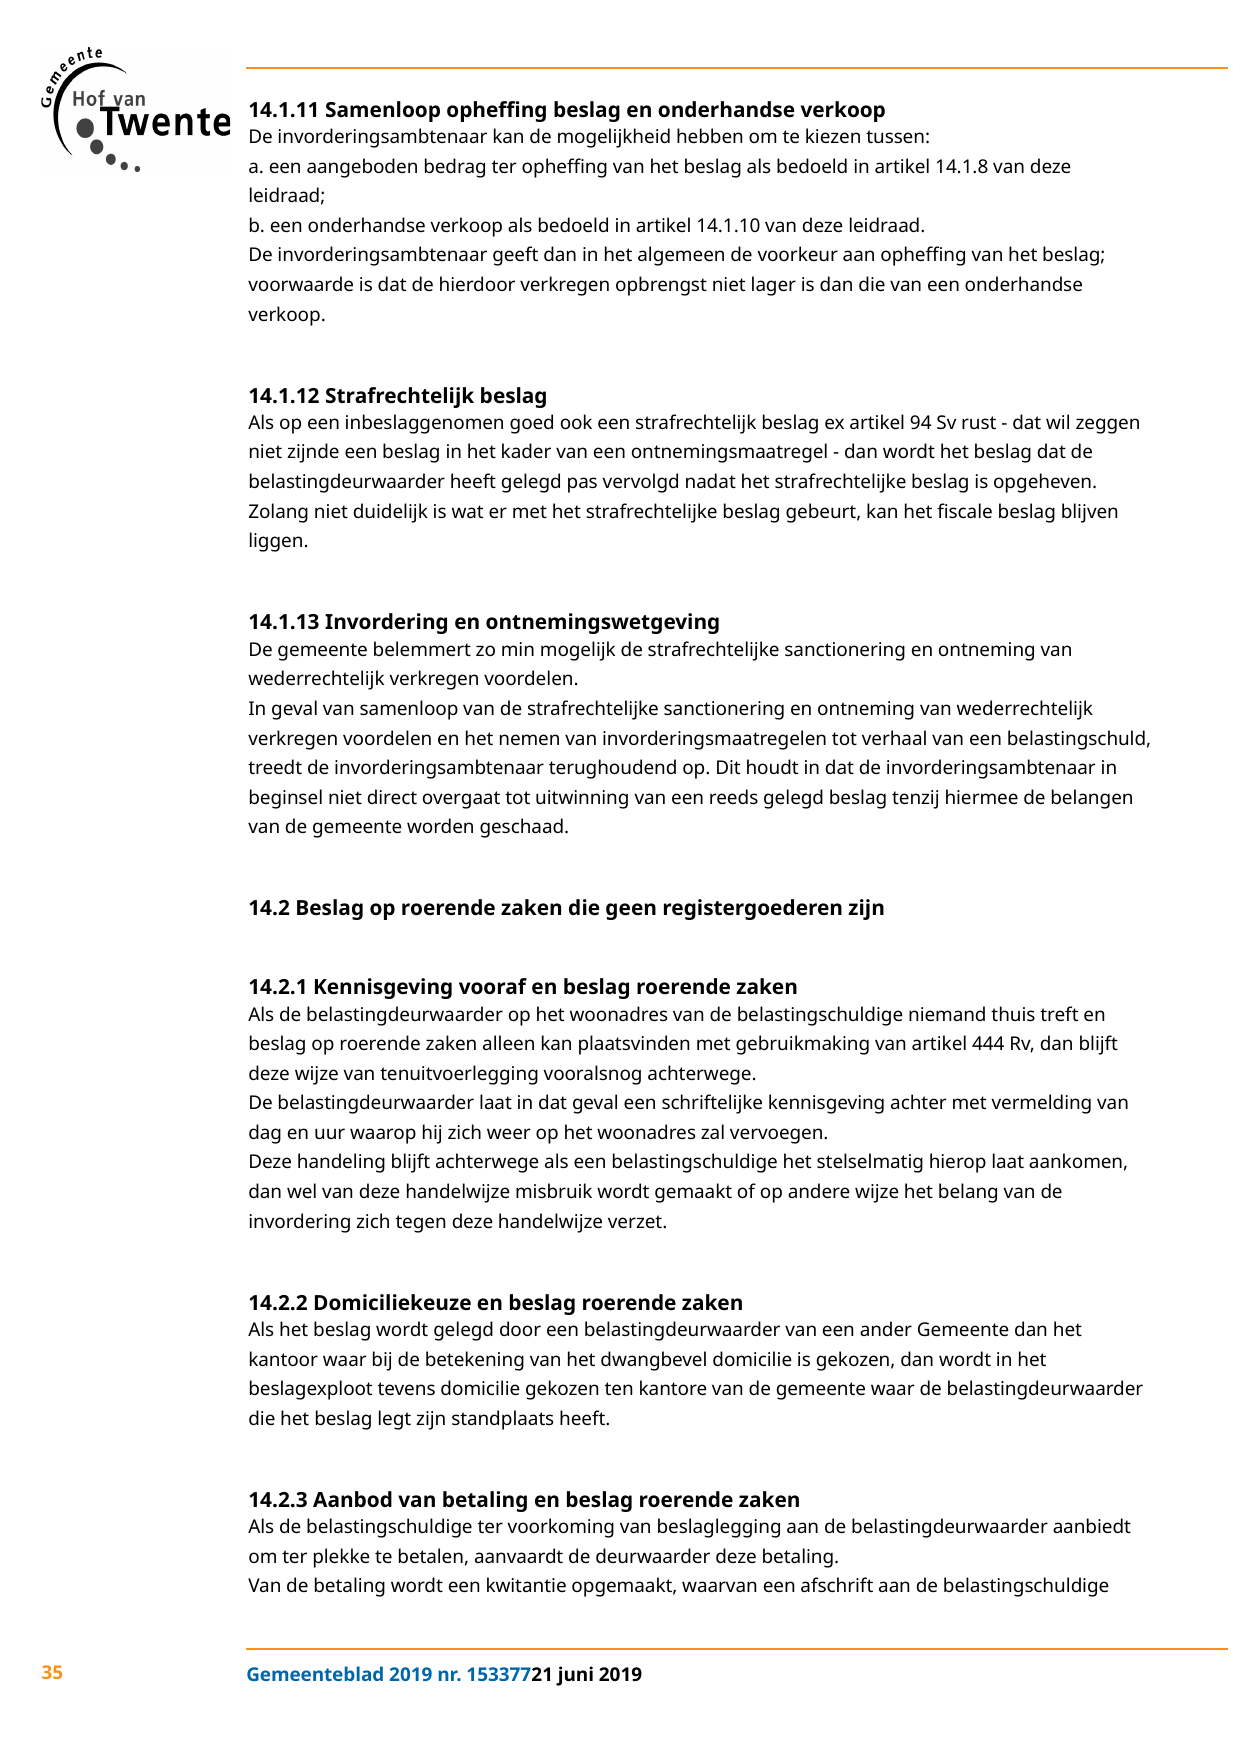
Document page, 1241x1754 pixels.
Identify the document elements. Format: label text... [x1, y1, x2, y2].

text 14.1.13 Invordering en ontnemingswetgeving [248, 607, 1152, 636]
text Deze handeling blijft achterwege als een belastingschuldige het stelselmatig hierop laat aankomen, dan wel van deze handelwijze misbruik wordt gemaakt of op andere wijze het belang van de invordering zich tegen deze handelwijze verzet. [248, 1149, 1152, 1233]
text a. een aangeboden bedrag ter opheffing van het beslag als bedoeld in artikel 14.1.8 van deze leidraad; [248, 153, 1152, 208]
text De invorderingsambtenaar geeft dan in het algemeen de voorkeur aan opheffing van het beslag; voorwaarde is dat de hierdoor verkregen opbrengst niet lager is dan die van een onderhandse verkoop. [248, 242, 1152, 326]
text Als de belastingdeurwaarder op het woonadres van de belastingschuldige niemand thuis treft en beslag op roerende zaken alleen kan plaatsvinden met gebruikmaking van artikel 444 Rv, dan blijft deze wijze van tenuitvoerlegging vooralsnog achterwege. [248, 1001, 1152, 1086]
text De gemeente belemmert zo min mogelijk de strafrechtelijke sanctionering en ontneming van wederrechtelijk verkregen voordelen. [248, 636, 1152, 691]
text 14.2.2 Domiciliekeuze en beslag roerende zaken [248, 1288, 1152, 1316]
text In geval van samenloop van de strafrechtelijke sanctionering en ontneming van wederrechtelijk verkregen voordelen en het nemen van invorderingsmaatregelen tot verhaal van een belastingschuld, treedt de invorderingsambtenaar terughoudend op. Dit houdt in dat de invorderingsambtenaar in beginsel niet direct overgaat tot uitwinning van een reeds gelegd beslag tenzij hiermee de belangen van de gemeente worden geschaad. [248, 695, 1152, 839]
text Als de belastingschuldige ter voorkoming van beslaglegging aan de belastingdeurwaarder aanbiedt om ter plekke te betalen, aanvaardt de deurwaarder deze betaling. [248, 1513, 1152, 1569]
text De belastingdeurwaarder laat in dat geval een schriftelijke kennisgeving achter met vermelding van dag en uur waarop hij zich weer op het woonadres zal vervoegen. [248, 1089, 1152, 1145]
text Van de betaling wordt een kwitantie opgemaakt, waarvan een afschrift aan de belastingschuldige [248, 1573, 1152, 1598]
text 14.1.12 Strafrechtelijk beslag [248, 381, 1152, 409]
picture [41, 47, 231, 172]
text 14.1.11 Samenloop opheffing beslag en onderhandse verkoop [248, 95, 1152, 123]
text 14.2 Beslag op roerende zaken die geen registergoederen zijn [248, 893, 1152, 922]
text Zolang niet duidelijk is wat er met het strafrechtelijke beslag gebeurt, kan het fiscale beslag blijven liggen. [248, 498, 1152, 553]
text 14.2.3 Aanbod van betaling en beslag roerende zaken [248, 1485, 1152, 1513]
text 14.2.1 Kennisgeving vooraf en beslag roerende zaken [248, 972, 1152, 1001]
text Als het beslag wordt gelegd door een belastingdeurwaarder van een ander Gemeente dan het kantoor waar bij de betekening van het dwangbevel domicilie is gekozen, dan wordt in het beslagexploot tevens domicilie gekozen ten kantore van de gemeente waar de belastingdeurwaarder die het beslag legt zijn standplaats heeft. [248, 1316, 1152, 1431]
text b. een onderhandse verkoop als bedoeld in artikel 14.1.10 van deze leidraad. [248, 212, 1152, 238]
text De invorderingsambtenaar kan de mogelijkheid hebben om te kiezen tussen: [248, 123, 1152, 149]
text Als op een inbeslaggenomen goed ook een strafrechtelijk beslag ex artikel 94 Sv rust - dat wil zeggen niet zijnde een beslag in het kader van een ontnemingsmaatregel - dan wordt het beslag dat de belastingdeurwaarder heeft gelegd pas vervolgd nadat het strafrechtelijke beslag is opgeheven. [248, 409, 1152, 494]
